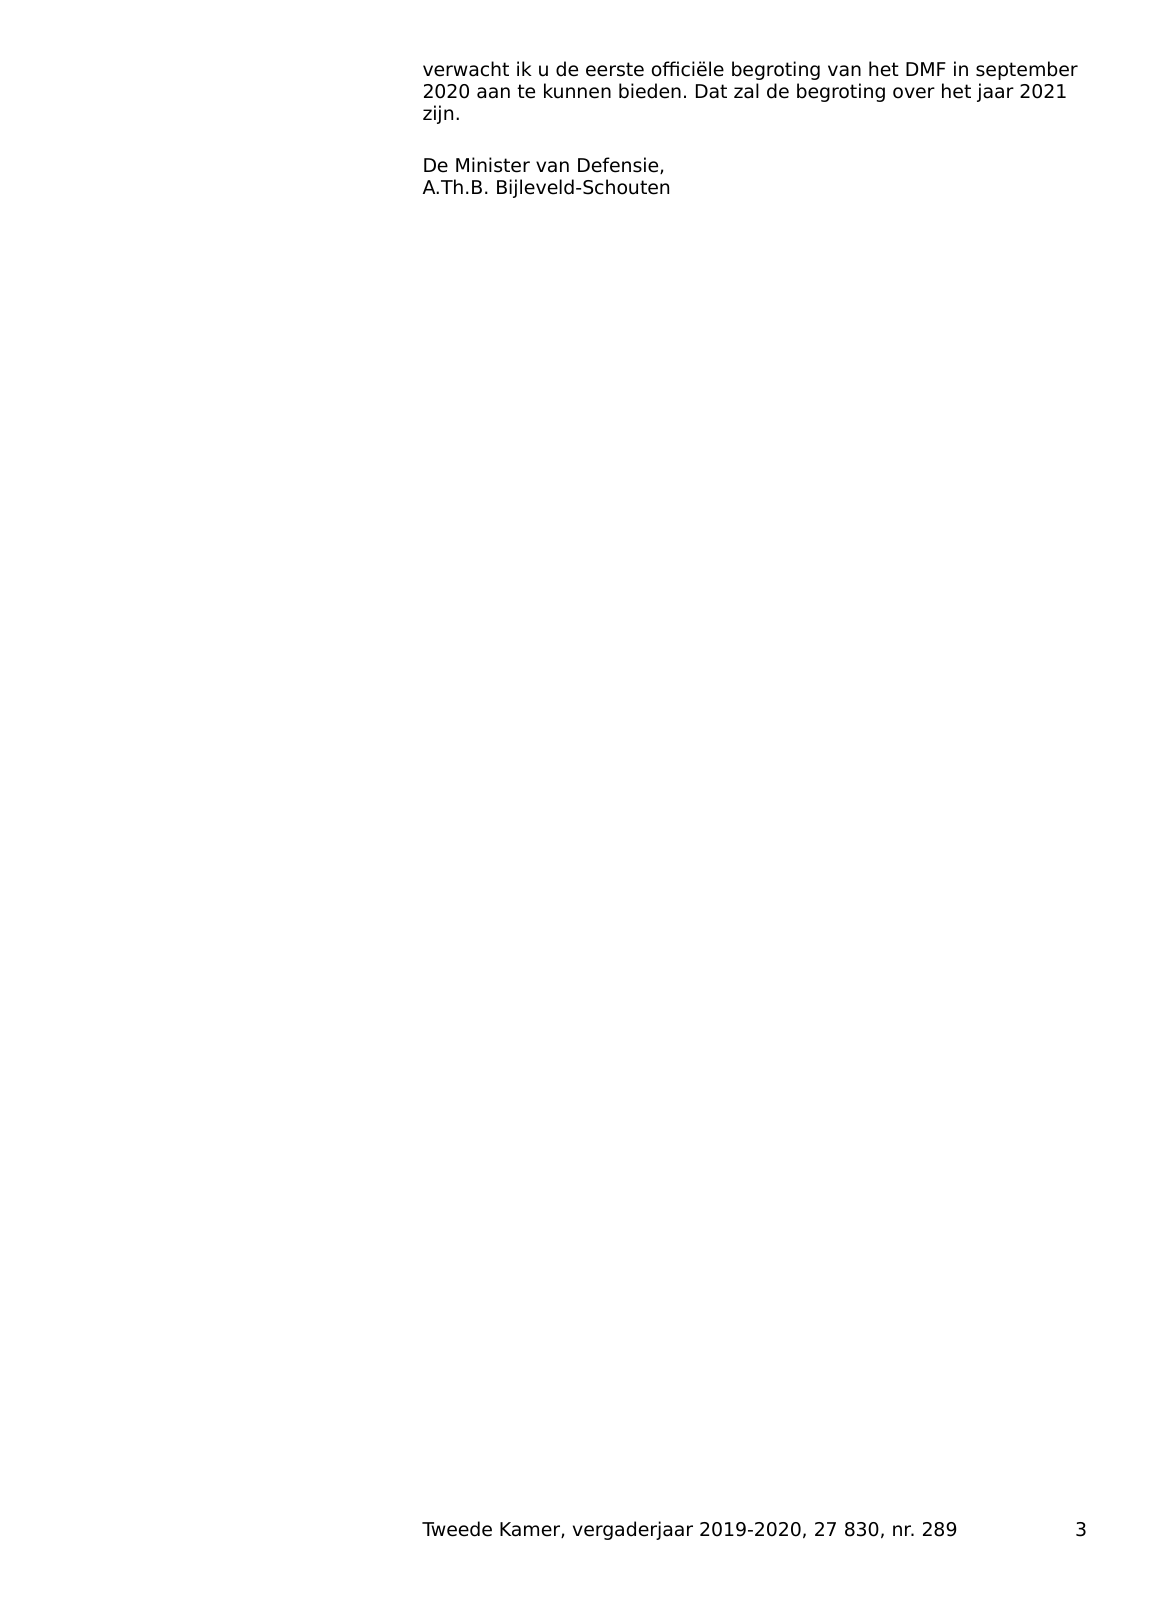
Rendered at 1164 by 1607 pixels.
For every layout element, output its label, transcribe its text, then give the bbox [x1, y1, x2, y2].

text De Minister van Defensie, A.Th.B. Bijleveld-Schouten [422, 155, 1087, 199]
text verwacht ik u de eerste officiële begroting van het DMF in september 2020 aan te kunnen bieden. Dat zal de begroting over het jaar 2021 zijn. [422, 59, 1087, 125]
